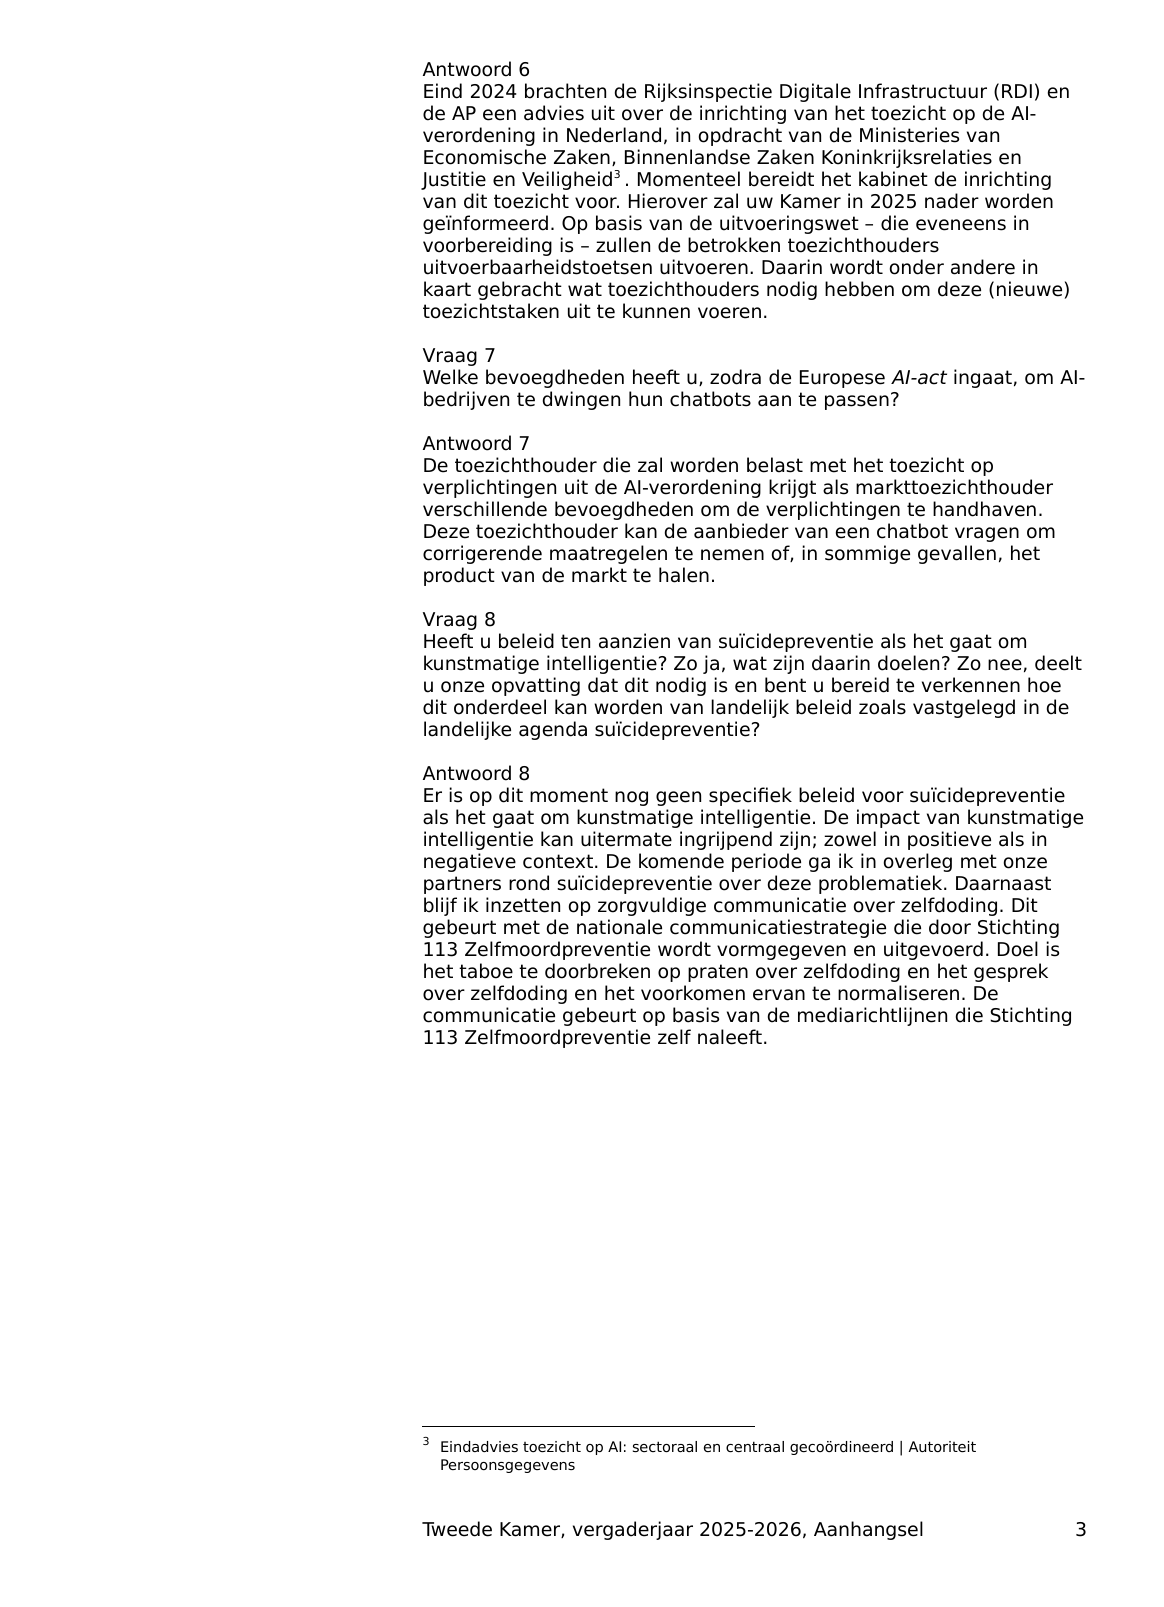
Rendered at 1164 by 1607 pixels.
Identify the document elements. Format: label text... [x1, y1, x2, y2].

text Antwoord 7 [422, 433, 1087, 455]
text Antwoord 6 [422, 59, 1087, 81]
text Er is op dit moment nog geen specifiek beleid voor suïcidepreventie als het gaat om kunstmatige intelligentie. De impact van kunstmatige intelligentie kan uitermate ingrijpend zijn; zowel in positieve als in negatieve context. De komende periode ga ik in overleg met onze partners rond suïcidepreventie over deze problematiek. Daarnaast blijf ik inzetten op zorgvuldige communicatie over zelfdoding. Dit gebeurt met de nationale communicatiestrategie die door Stichting 113 Zelfmoordpreventie wordt vormgegeven en uitgevoerd. Doel is het taboe te doorbreken op praten over zelfdoding en het gesprek over zelfdoding en het voorkomen ervan te normaliseren. De communicatie gebeurt op basis van de mediarichtlijnen die Stichting 113 Zelfmoordpreventie zelf naleeft. [422, 785, 1087, 1049]
text Eindadvies toezicht op AI: sectoraal en centraal gecoördineerd | Autoriteit Persoonsgegevens [422, 1435, 1087, 1474]
text De toezichthouder die zal worden belast met het toezicht op verplichtingen uit de AI-verordening krijgt als markttoezichthouder verschillende bevoegdheden om de verplichtingen te handhaven. Deze toezichthouder kan de aanbieder van een chatbot vragen om corrigerende maatregelen te nemen of, in sommige gevallen, het product van de markt te halen. [422, 455, 1087, 587]
text Welke bevoegdheden heeft u, zodra de Europese AI-act ingaat, om AI-bedrijven te dwingen hun chatbots aan te passen? [422, 367, 1087, 411]
text Heeft u beleid ten aanzien van suïcidepreventie als het gaat om kunstmatige intelligentie? Zo ja, wat zijn daarin doelen? Zo nee, deelt u onze opvatting dat dit nodig is en bent u bereid te verkennen hoe dit onderdeel kan worden van landelijk beleid zoals vastgelegd in de landelijke agenda suïcidepreventie? [422, 631, 1087, 741]
text Antwoord 8 [422, 763, 1087, 785]
text Vraag 7 [422, 345, 1087, 367]
text Vraag 8 [422, 609, 1087, 631]
text Eind 2024 brachten de Rijksinspectie Digitale Infrastructuur (RDI) en de AP een advies uit over de inrichting van het toezicht op de AI-verordening in Nederland, in opdracht van de Ministeries van Economische Zaken, Binnenlandse Zaken Koninkrijksrelaties en Justitie en Veiligheid. Momenteel bereidt het kabinet de inrichting van dit toezicht voor. Hierover zal uw Kamer in 2025 nader worden geïnformeerd. Op basis van de uitvoeringswet – die eveneens in voorbereiding is – zullen de betrokken toezichthouders uitvoerbaarheidstoetsen uitvoeren. Daarin wordt onder andere in kaart gebracht wat toezichthouders nodig hebben om deze (nieuwe) toezichtstaken uit te kunnen voeren. [422, 81, 1087, 323]
